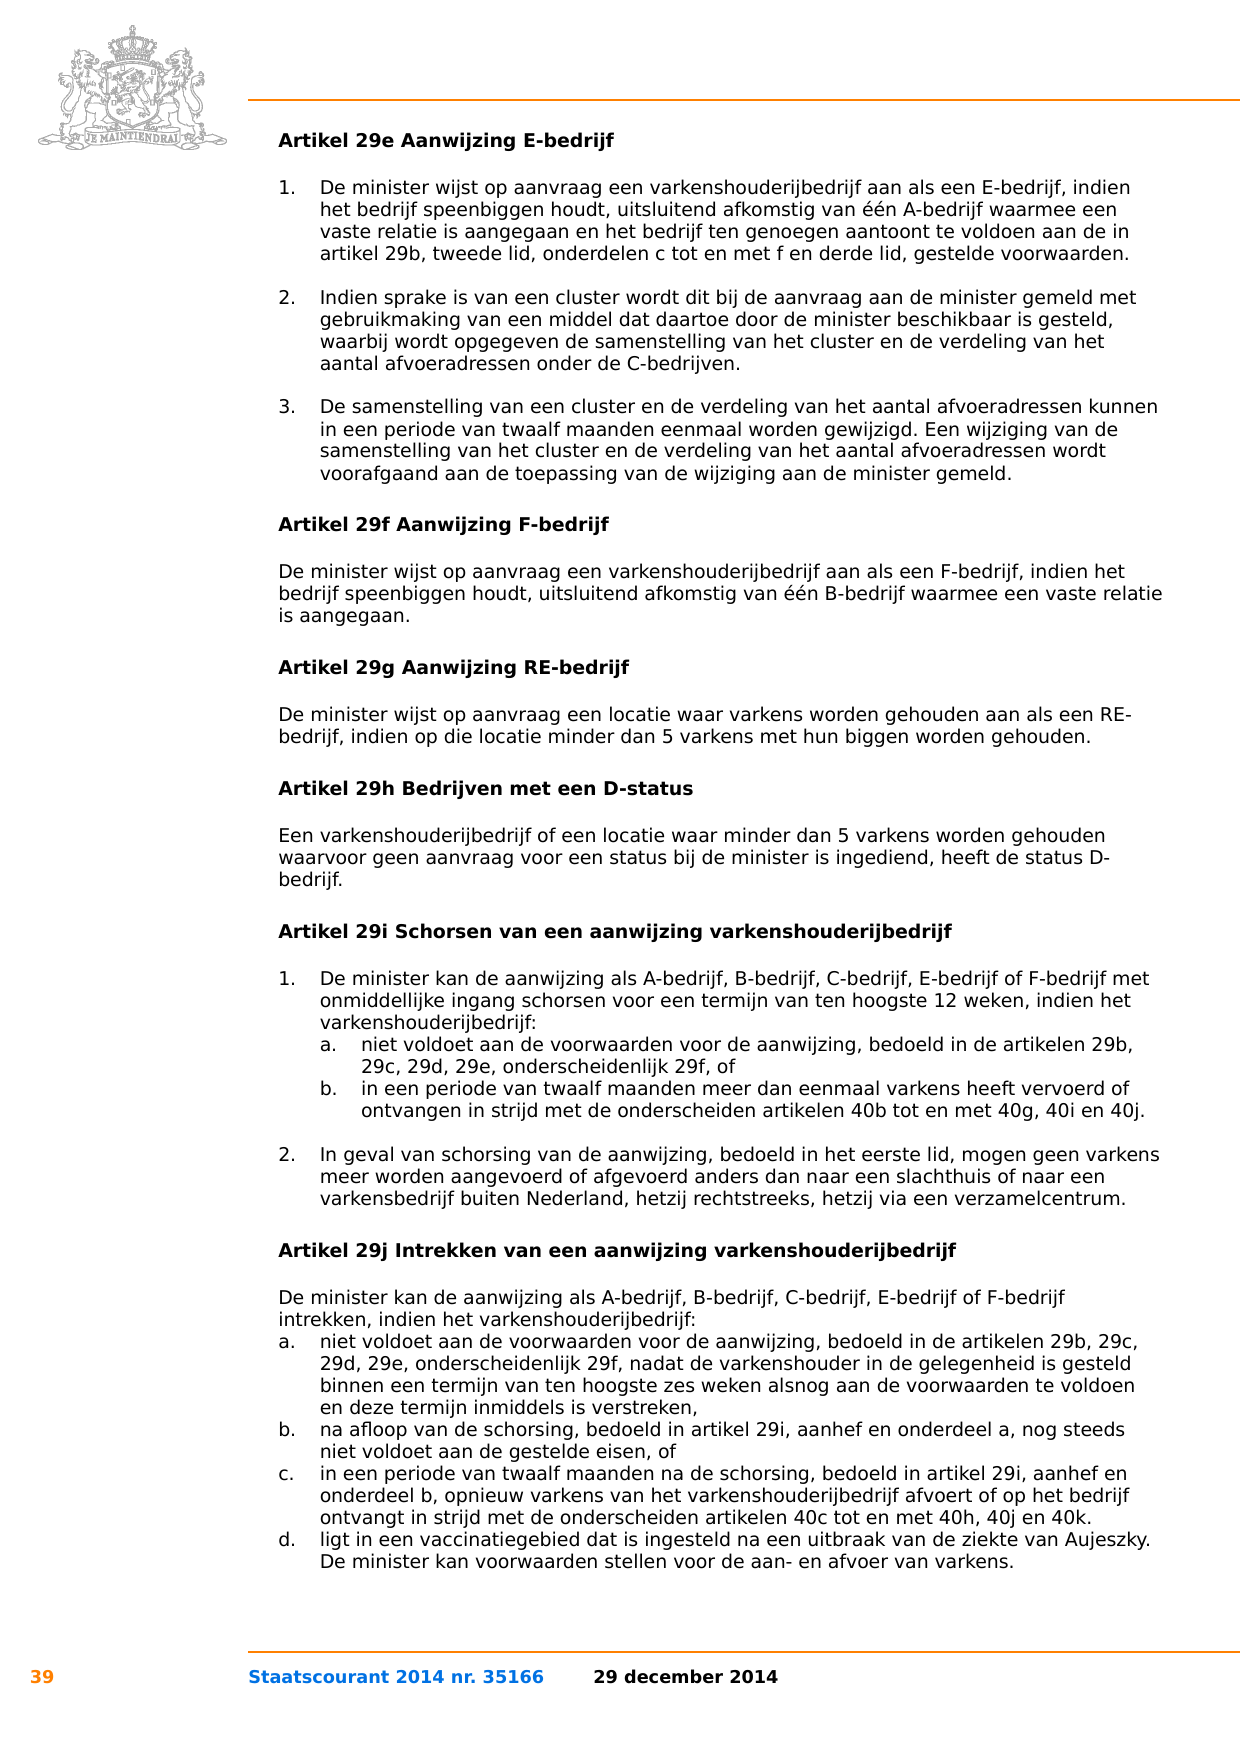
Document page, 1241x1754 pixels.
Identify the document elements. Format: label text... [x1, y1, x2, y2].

text c. in een periode van twaalf maanden na de schorsing, bedoeld in artikel 29i, aanhef en onderdeel b, opnieuw varkens van het varkenshouderijbedrijf afvoert of op het bedrijf ontvangt in strijd met de onderscheiden artikelen 40c tot en met 40h, 40j en 40k. [278, 1463, 1163, 1528]
text 1. De minister wijst op aanvraag een varkenshouderijbedrijf aan als een E-bedrijf, indien het bedrijf speenbiggen houdt, uitsluitend afkomstig van één A-bedrijf waarmee een vaste relatie is aangegaan en het bedrijf ten genoegen aantoont te voldoen aan de in artikel 29b, tweede lid, onderdelen c tot en met f en derde lid, gestelde voorwaarden. [278, 177, 1163, 265]
text a. niet voldoet aan de voorwaarden voor de aanwijzing, bedoeld in de artikelen 29b, 29c, 29d, 29e, onderscheidenlijk 29f, nadat de varkenshouder in de gelegenheid is gesteld binnen een termijn van ten hoogste zes weken alsnog aan de voorwaarden te voldoen en deze termijn inmiddels is verstreken, [278, 1331, 1163, 1419]
text b. in een periode van twaalf maanden meer dan eenmaal varkens heeft vervoerd of ontvangen in strijd met de onderscheiden artikelen 40b tot en met 40g, 40i en 40j. [319, 1078, 1163, 1122]
text De minister kan de aanwijzing als A-bedrijf, B-bedrijf, C-bedrijf, E-bedrijf of F-bedrijf intrekken, indien het varkenshouderijbedrijf: [278, 1287, 1163, 1331]
text 2. In geval van schorsing van de aanwijzing, bedoeld in het eerste lid, mogen geen varkens meer worden aangevoerd of afgevoerd anders dan naar een slachthuis of naar een varkensbedrijf buiten Nederland, hetzij rechtstreeks, hetzij via een verzamelcentrum. [278, 1144, 1163, 1210]
subtitle Artikel 29h Bedrijven met een D-status [278, 778, 1163, 800]
subtitle Artikel 29e Aanwijzing E-bedrijf [278, 130, 1163, 152]
text 2. Indien sprake is van een cluster wordt dit bij de aanvraag aan de minister gemeld met gebruikmaking van een middel dat daartoe door de minister beschikbaar is gesteld, waarbij wordt opgegeven de samenstelling van het cluster en de verdeling van het aantal afvoeradressen onder de C-bedrijven. [278, 287, 1163, 374]
subtitle Artikel 29j Intrekken van een aanwijzing varkenshouderijbedrijf [278, 1240, 1163, 1262]
subtitle Artikel 29g Aanwijzing RE-bedrijf [278, 657, 1163, 679]
picture [38, 25, 227, 150]
text d. ligt in een vaccinatiegebied dat is ingesteld na een uitbraak van de ziekte van Aujeszky. De minister kan voorwaarden stellen voor de aan- en afvoer van varkens. [278, 1528, 1163, 1572]
text b. na afloop van de schorsing, bedoeld in artikel 29i, aanhef en onderdeel a, nog steeds niet voldoet aan de gestelde eisen, of [278, 1419, 1163, 1463]
text a. niet voldoet aan de voorwaarden voor de aanwijzing, bedoeld in de artikelen 29b, 29c, 29d, 29e, onderscheidenlijk 29f, of [319, 1034, 1163, 1078]
subtitle Artikel 29i Schorsen van een aanwijzing varkenshouderijbedrijf [278, 921, 1163, 943]
text De minister wijst op aanvraag een varkenshouderijbedrijf aan als een F-bedrijf, indien het bedrijf speenbiggen houdt, uitsluitend afkomstig van één B-bedrijf waarmee een vaste relatie is aangegaan. [278, 561, 1163, 627]
text 1. De minister kan de aanwijzing als A-bedrijf, B-bedrijf, C-bedrijf, E-bedrijf of F-bedrijf met onmiddellijke ingang schorsen voor een termijn van ten hoogste 12 weken, indien het varkenshouderijbedrijf: [278, 968, 1163, 1034]
text Een varkenshouderijbedrijf of een locatie waar minder dan 5 varkens worden gehouden waarvoor geen aanvraag voor een status bij de minister is ingediend, heeft de status D-bedrijf. [278, 825, 1163, 891]
subtitle Artikel 29f Aanwijzing F-bedrijf [278, 514, 1163, 536]
text De minister wijst op aanvraag een locatie waar varkens worden gehouden aan als een RE-bedrijf, indien op die locatie minder dan 5 varkens met hun biggen worden gehouden. [278, 704, 1163, 748]
text 3. De samenstelling van een cluster en de verdeling van het aantal afvoeradressen kunnen in een periode van twaalf maanden eenmaal worden gewijzigd. Een wijziging van de samenstelling van het cluster en de verdeling van het aantal afvoeradressen wordt voorafgaand aan de toepassing van de wijziging aan de minister gemeld. [278, 396, 1163, 484]
